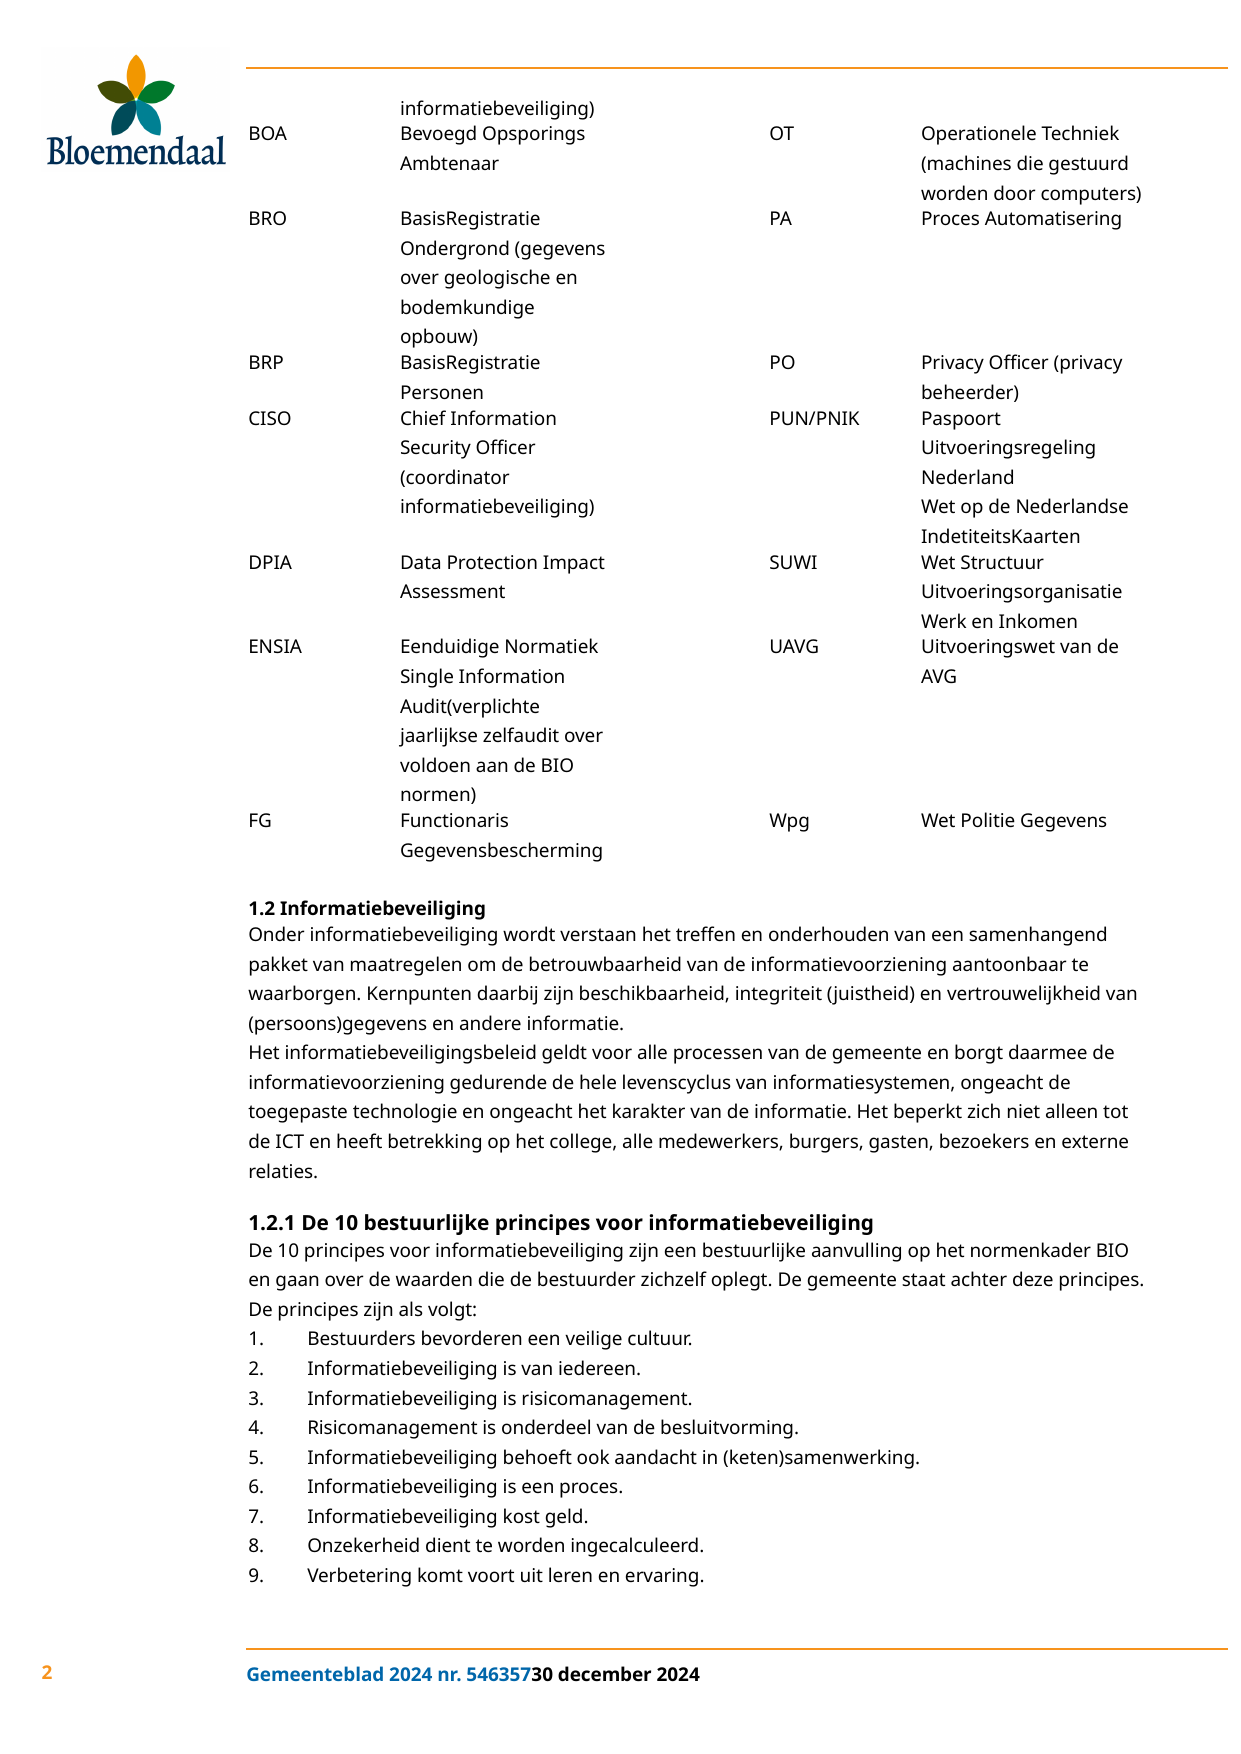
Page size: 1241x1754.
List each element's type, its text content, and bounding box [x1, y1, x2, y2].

table_cell [617, 121, 769, 205]
table_cell [617, 95, 769, 121]
picture [41, 47, 231, 172]
table_cell ENSIA [248, 634, 400, 807]
list Informatiebeveiliging is van iedereen. [248, 1355, 1152, 1381]
table_cell informatiebeveiliging) [400, 95, 617, 121]
table_cell [921, 95, 1152, 121]
list Informatiebeveiliging is een proces. [248, 1473, 1152, 1499]
table_cell BRP [248, 350, 400, 405]
table_cell Wpg [769, 808, 921, 863]
table_cell [617, 405, 769, 549]
table_cell SUWI [769, 549, 921, 634]
table_cell [617, 634, 769, 807]
table_cell BOA [248, 121, 400, 205]
table_cell UAVG [769, 634, 921, 807]
list Informatiebeveiliging kost geld. [248, 1503, 1152, 1529]
table_cell [769, 95, 921, 121]
table_cell PO [769, 350, 921, 405]
text 1.2.1 De 10 bestuurlijke principes voor informatiebeveiliging [248, 1208, 1152, 1237]
table_cell [617, 350, 769, 405]
table_cell Data Protection Impact Assessment [400, 549, 617, 634]
list Informatiebeveiliging behoeft ook aandacht in (keten)samenwerking. [248, 1444, 1152, 1469]
table_cell Functionaris Gegevensbescherming [400, 808, 617, 863]
table_cell Operationele Techniek (machines die gestuurd worden door computers) [921, 121, 1152, 205]
text 1.2 Informatiebeveiliging [248, 896, 1152, 921]
table_cell Proces Automatisering [921, 205, 1152, 349]
table_cell BasisRegistratie Personen [400, 350, 617, 405]
table_cell CISO [248, 405, 400, 549]
table_cell OT [769, 121, 921, 205]
table_cell [617, 205, 769, 349]
table_cell FG [248, 808, 400, 863]
table_cell Chief Information Security Officer (coordinator informatiebeveiliging) [400, 405, 617, 549]
list Risicomanagement is onderdeel van de besluitvorming. [248, 1414, 1152, 1440]
table_cell PA [769, 205, 921, 349]
list Bestuurders bevorderen een veilige cultuur. [248, 1326, 1152, 1351]
table_cell Eenduidige Normatiek Single Information Audit(verplichte jaarlijkse zelfaudit over voldoen aan de BIO normen) [400, 634, 617, 807]
list Informatiebeveiliging is risicomanagement. [248, 1385, 1152, 1410]
table_cell Wet Politie Gegevens [921, 808, 1152, 863]
table_cell PUN/PNIK [769, 405, 921, 549]
list Onzekerheid dient te worden ingecalculeerd. [248, 1533, 1152, 1558]
text De 10 principes voor informatiebeveiliging zijn een bestuurlijke aanvulling op het normenkader BIO en gaan over de waarden die de bestuurder zichzelf oplegt. De gemeente staat achter deze principes. De principes zijn als volgt: [248, 1237, 1152, 1322]
table_cell Wet Structuur Uitvoeringsorganisatie Werk en Inkomen [921, 549, 1152, 634]
table_cell Privacy Officer (privacy beheerder) [921, 350, 1152, 405]
table_cell BasisRegistratie Ondergrond (gegevens over geologische en bodemkundige opbouw) [400, 205, 617, 349]
table_cell [617, 549, 769, 634]
table_cell DPIA [248, 549, 400, 634]
table_cell [248, 95, 400, 121]
table_cell Bevoegd Opsporings Ambtenaar [400, 121, 617, 205]
text Onder informatiebeveiliging wordt verstaan het treffen en onderhouden van een samenhangend pakket van maatregelen om de betrouwbaarheid van de informatievoorziening aantoonbaar te waarborgen. Kernpunten daarbij zijn beschikbaarheid, integriteit (juistheid) en vertrouwelijkheid van (persoons)gegevens en andere informatie. [248, 921, 1152, 1036]
table_cell Paspoort Uitvoeringsregeling Nederland Wet op de Nederlandse IndetiteitsKaarten [921, 405, 1152, 549]
table_cell BRO [248, 205, 400, 349]
list Verbetering komt voort uit leren en ervaring. [248, 1562, 1152, 1588]
table_cell Uitvoeringswet van de AVG [921, 634, 1152, 807]
table_cell [617, 808, 769, 863]
text Het informatiebeveiligingsbeleid geldt voor alle processen van de gemeente en borgt daarmee de informatievoorziening gedurende de hele levenscyclus van informatiesystemen, ongeacht de toegepaste technologie en ongeacht het karakter van de informatie. Het beperkt zich niet alleen tot de ICT en heeft betrekking op het college, alle medewerkers, burgers, gasten, bezoekers en externe relaties. [248, 1039, 1152, 1184]
